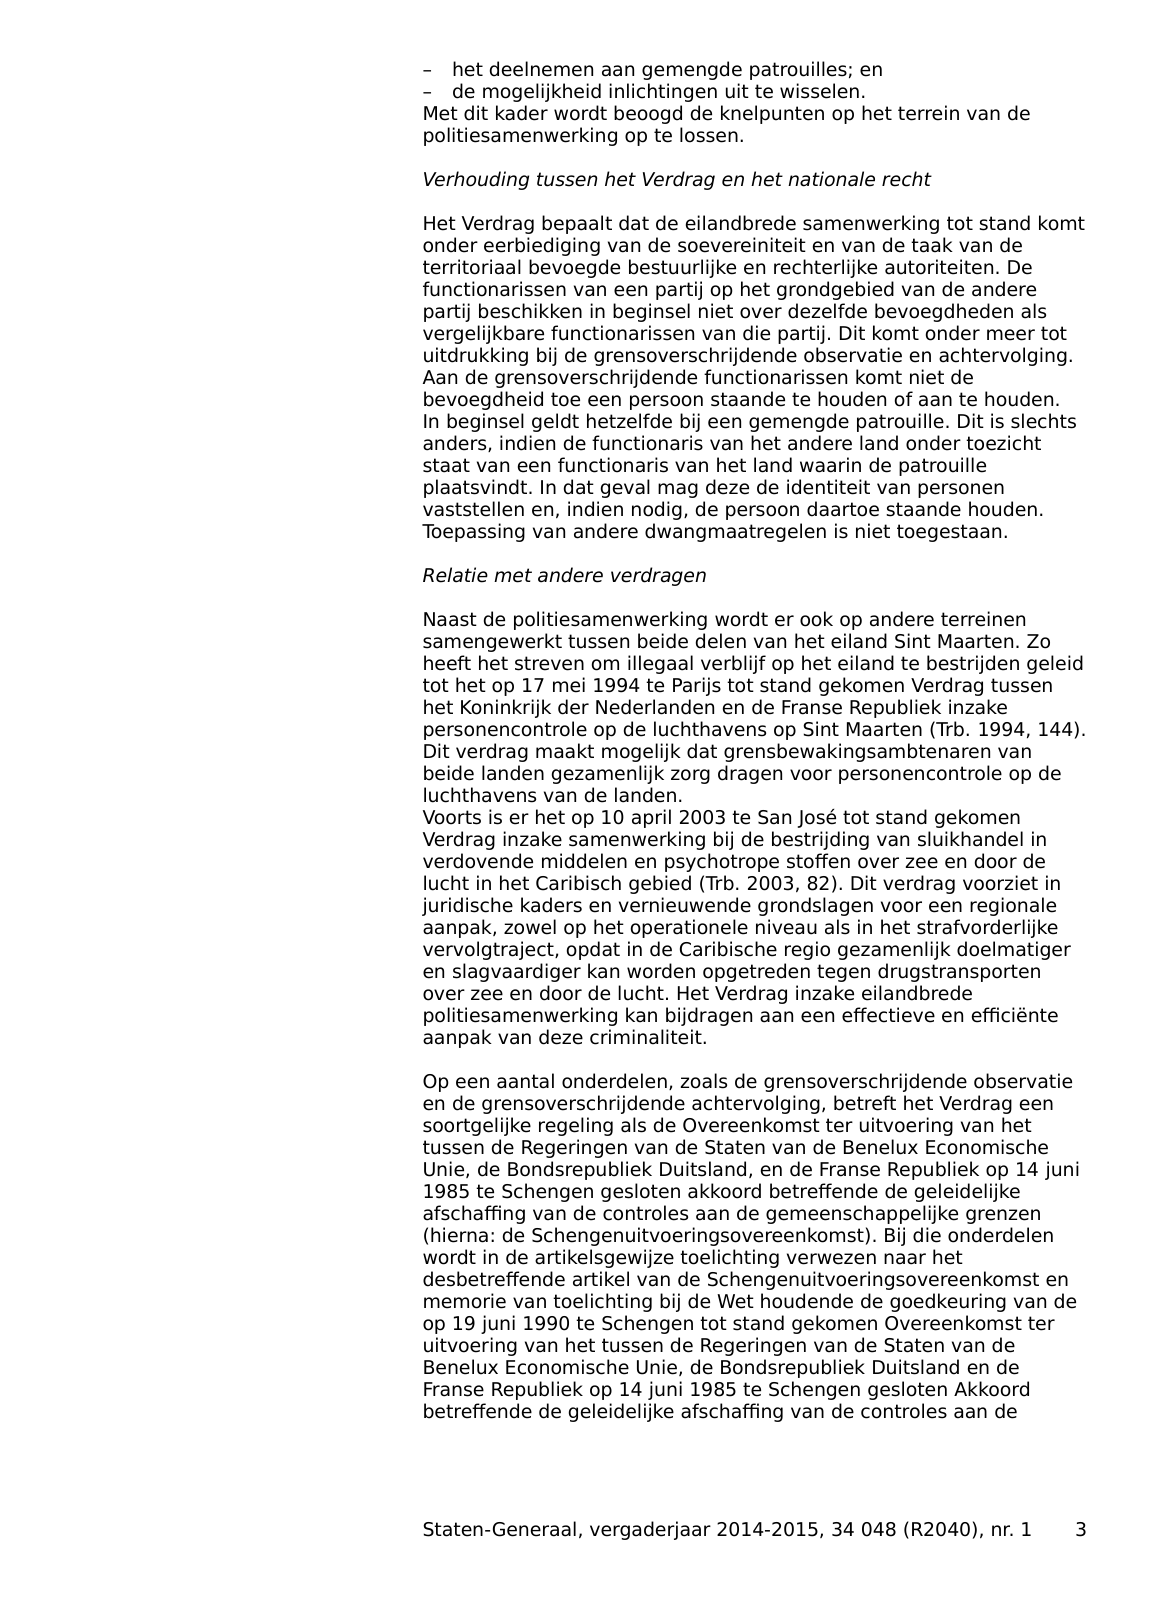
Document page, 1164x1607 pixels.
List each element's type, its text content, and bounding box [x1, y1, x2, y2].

text Op een aantal onderdelen, zoals de grensoverschrijdende observatie en de grensoverschrijdende achtervolging, betreft het Verdrag een soortgelijke regeling als de Overeenkomst ter uitvoering van het tussen de Regeringen van de Staten van de Benelux Economische Unie, de Bondsrepubliek Duitsland, en de Franse Republiek op 14 juni 1985 te Schengen gesloten akkoord betreffende de geleidelijke afschaffing van de controles aan de gemeenschappelijke grenzen (hierna: de Schengenuitvoeringsovereenkomst). Bij die onderdelen wordt in de artikelsgewijze toelichting verwezen naar het desbetreffende artikel van de Schengenuitvoeringsovereenkomst en memorie van toelichting bij de Wet houdende de goedkeuring van de op 19 juni 1990 te Schengen tot stand gekomen Overeenkomst ter uitvoering van het tussen de Regeringen van de Staten van de Benelux Economische Unie, de Bondsrepubliek Duitsland en de Franse Republiek op 14 juni 1985 te Schengen gesloten Akkoord betreffende de geleidelijke afschaffing van de controles aan de [422, 1071, 1087, 1423]
text Met dit kader wordt beoogd de knelpunten op het terrein van de politiesamenwerking op te lossen. [422, 103, 1087, 147]
text Het Verdrag bepaalt dat de eilandbrede samenwerking tot stand komt onder eerbiediging van de soevereiniteit en van de taak van de territoriaal bevoegde bestuurlijke en rechterlijke autoriteiten. De functionarissen van een partij op het grondgebied van de andere partij beschikken in beginsel niet over dezelfde bevoegdheden als vergelijkbare functionarissen van die partij. Dit komt onder meer tot uitdrukking bij de grensoverschrijdende observatie en achtervolging. Aan de grensoverschrijdende functionarissen komt niet de bevoegdheid toe een persoon staande te houden of aan te houden. [422, 213, 1087, 411]
text In beginsel geldt hetzelfde bij een gemengde patrouille. Dit is slechts anders, indien de functionaris van het andere land onder toezicht staat van een functionaris van het land waarin de patrouille plaatsvindt. In dat geval mag deze de identiteit van personen vaststellen en, indien nodig, de persoon daartoe staande houden. Toepassing van andere dwangmaatregelen is niet toegestaan. [422, 411, 1087, 543]
text Naast de politiesamenwerking wordt er ook op andere terreinen samengewerkt tussen beide delen van het eiland Sint Maarten. Zo heeft het streven om illegaal verblijf op het eiland te bestrijden geleid tot het op 17 mei 1994 te Parijs tot stand gekomen Verdrag tussen het Koninkrijk der Nederlanden en de Franse Republiek inzake personencontrole op de luchthavens op Sint Maarten (Trb. 1994, 144). Dit verdrag maakt mogelijk dat grensbewakingsambtenaren van beide landen gezamenlijk zorg dragen voor personencontrole op de luchthavens van de landen. [422, 609, 1087, 807]
text Voorts is er het op 10 april 2003 te San José tot stand gekomen Verdrag inzake samenwerking bij de bestrijding van sluikhandel in verdovende middelen en psychotrope stoffen over zee en door de lucht in het Caribisch gebied (Trb. 2003, 82). Dit verdrag voorziet in juridische kaders en vernieuwende grondslagen voor een regionale aanpak, zowel op het operationele niveau als in het strafvorderlijke vervolgtraject, opdat in de Caribische regio gezamenlijk doelmatiger en slagvaardiger kan worden opgetreden tegen drugstransporten over zee en door de lucht. Het Verdrag inzake eilandbrede politiesamenwerking kan bijdragen aan een effectieve en efficiënte aanpak van deze criminaliteit. [422, 807, 1087, 1049]
text – de mogelijkheid inlichtingen uit te wisselen. [422, 81, 1087, 103]
text – het deelnemen aan gemengde patrouilles; en [422, 59, 1087, 81]
subtitle Relatie met andere verdragen [422, 565, 1087, 587]
subtitle Verhouding tussen het Verdrag en het nationale recht [422, 169, 1087, 191]
